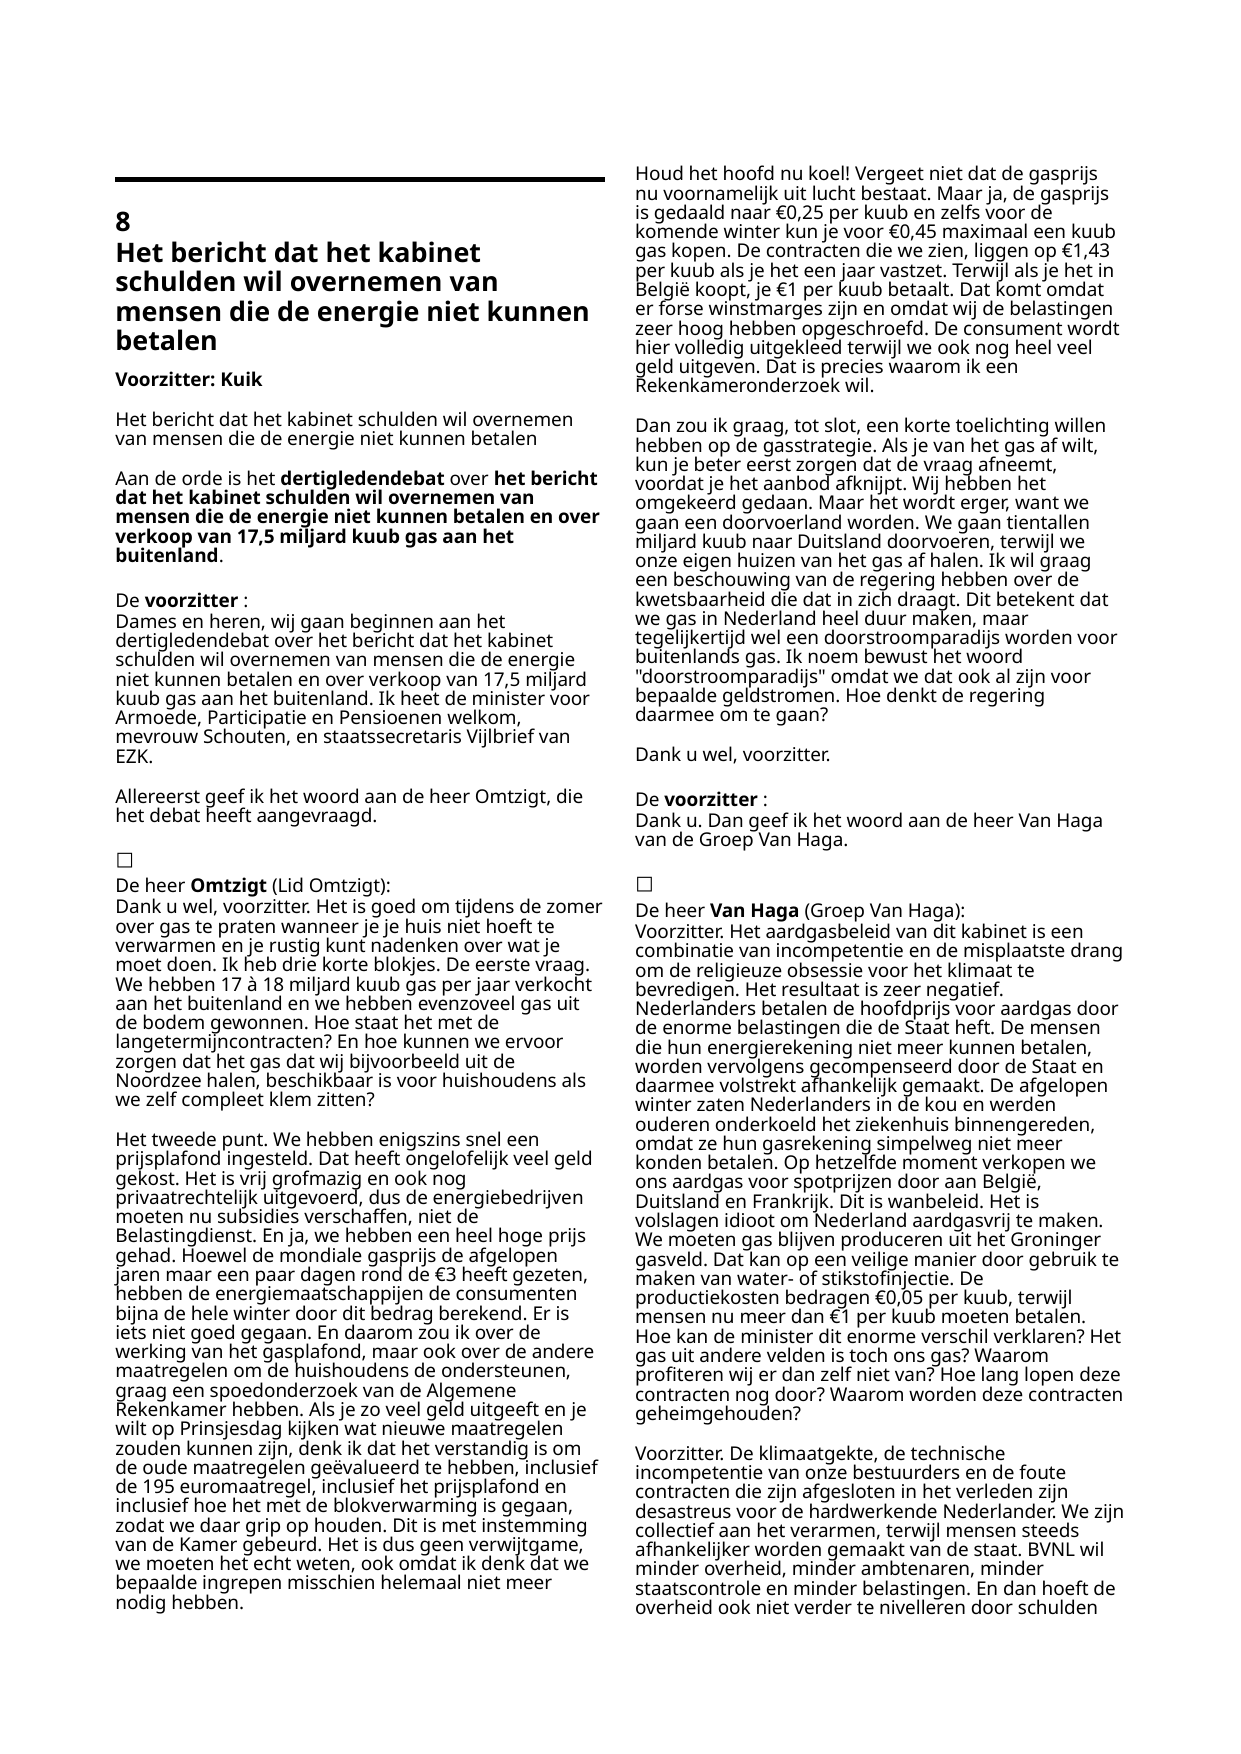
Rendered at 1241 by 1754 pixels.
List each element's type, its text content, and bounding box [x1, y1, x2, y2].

text Dank u wel, voorzitter. [635, 746, 1125, 766]
text De heer Omtzigt (Lid Omtzigt): [115, 873, 605, 898]
text 8 [115, 203, 605, 239]
text Dan zou ik graag, tot slot, een korte toelichting willen hebben op de gasstrategie. Als je van het gas af wilt, kun je beter eerst zorgen dat de vraag afneemt, voordat je het aanbod afknijpt. Wij hebben het omgekeerd gedaan. Maar het wordt erger, want we gaan een doorvoerland worden. We gaan tientallen miljard kuub naar Duitsland doorvoeren, terwijl we onze eigen huizen van het gas af halen. Ik wil graag een beschouwing van de regering hebben over de kwetsbaarheid die dat in zich draagt. Dit betekent dat we gas in Nederland heel duur maken, maar tegelijkertijd wel een doorstroomparadijs worden voor buitenlands gas. Ik noem bewust het woord "doorstroomparadijs" omdat we dat ook al zijn voor bepaalde geldstromen. Hoe denkt de regering daarmee om te gaan? [635, 417, 1125, 726]
text Aan de orde is het dertigledendebat over het bericht dat het kabinet schulden wil overnemen van mensen die de energie niet kunnen betalen en over verkoop van 17,5 miljard kuub gas aan het buitenland. [115, 470, 605, 566]
text Voorzitter: Kuik [115, 371, 605, 390]
text Het bericht dat het kabinet schulden wil overnemen van mensen die de energie niet kunnen betalen [115, 239, 605, 371]
text Dank u. Dan geef ik het woord aan de heer Van Haga van de Groep Van Haga. [635, 812, 1125, 851]
text Dank u wel, voorzitter. Het is goed om tijdens de zomer over gas te praten wanneer je je huis niet hoeft te verwarmen en je rustig kunt nadenken over wat je moet doen. Ik heb drie korte blokjes. De eerste vraag. We hebben 17 à 18 miljard kuub gas per jaar verkocht aan het buitenland en we hebben evenzoveel gas uit de bodem gewonnen. Hoe staat het met de langetermijncontracten? En hoe kunnen we ervoor zorgen dat het gas dat wij bijvoorbeeld uit de Noordzee halen, beschikbaar is voor huishoudens als we zelf compleet klem zitten? [115, 898, 605, 1110]
text Voorzitter. De klimaatgekte, de technische incompetentie van onze bestuurders en de foute contracten die zijn afgesloten in het verleden zijn desastreus voor de hardwerkende Nederlander. We zijn collectief aan het verarmen, terwijl mensen steeds afhankelijker worden gemaakt van de staat. BVNL wil minder overheid, minder ambtenaren, minder staatscontrole en minder belastingen. En dan hoeft de overheid ook niet verder te nivelleren door schulden [635, 1445, 1125, 1618]
text De voorzitter : [635, 786, 1125, 812]
text Dames en heren, wij gaan beginnen aan het dertigledendebat over het bericht dat het kabinet schulden wil overnemen van mensen die de energie niet kunnen betalen en over verkoop van 17,5 miljard kuub gas aan het buitenland. Ik heet de minister voor Armoede, Participatie en Pensioenen welkom, mevrouw Schouten, en staatssecretaris Vijlbrief van EZK. [115, 613, 605, 767]
text ⬜ [115, 847, 605, 873]
text ⬜ [635, 872, 1125, 897]
text Allereerst geef ik het woord aan de heer Omtzigt, die het debat heeft aangevraagd. [115, 788, 605, 826]
text Het bericht dat het kabinet schulden wil overnemen van mensen die de energie niet kunnen betalen [115, 411, 605, 449]
text Het tweede punt. We hebben enigszins snel een prijsplafond ingesteld. Dat heeft ongelofelijk veel geld gekost. Het is vrij grofmazig en ook nog privaatrechtelijk uitgevoerd, dus de energiebedrijven moeten nu subsidies verschaffen, niet de Belastingdienst. En ja, we hebben een heel hoge prijs gehad. Hoewel de mondiale gasprijs de afgelopen jaren maar een paar dagen rond de €3 heeft gezeten, hebben de energiemaatschappijen de consumenten bijna de hele winter door dit bedrag berekend. Er is iets niet goed gegaan. En daarom zou ik over de werking van het gasplafond, maar ook over de andere maatregelen om de huishoudens de ondersteunen, graag een spoedonderzoek van de Algemene Rekenkamer hebben. Als je zo veel geld uitgeeft en je wilt op Prinsjesdag kijken wat nieuwe maatregelen zouden kunnen zijn, denk ik dat het verstandig is om de oude maatregelen geëvalueerd te hebben, inclusief de 195 euromaatregel, inclusief het prijsplafond en inclusief hoe het met de blokverwarming is gegaan, zodat we daar grip op houden. Dit is met instemming van de Kamer gebeurd. Het is dus geen verwijtgame, we moeten het echt weten, ook omdat ik denk dat we bepaalde ingrepen misschien helemaal niet meer nodig hebben. [115, 1131, 605, 1613]
text De voorzitter : [115, 587, 605, 613]
text Voorzitter. Het aardgasbeleid van dit kabinet is een combinatie van incompetentie en de misplaatste drang om de religieuze obsessie voor het klimaat te bevredigen. Het resultaat is zeer negatief. Nederlanders betalen de hoofdprijs voor aardgas door de enorme belastingen die de Staat heft. De mensen die hun energierekening niet meer kunnen betalen, worden vervolgens gecompenseerd door de Staat en daarmee volstrekt afhankelijk gemaakt. De afgelopen winter zaten Nederlanders in de kou en werden ouderen onderkoeld het ziekenhuis binnengereden, omdat ze hun gasrekening simpelweg niet meer konden betalen. Op hetzelfde moment verkopen we ons aardgas voor spotprijzen door aan België, Duitsland en Frankrijk. Dit is wanbeleid. Het is volslagen idioot om Nederland aardgasvrij te maken. We moeten gas blijven produceren uit het Groninger gasveld. Dat kan op een veilige manier door gebruik te maken van water- of stikstofinjectie. De productiekosten bedragen €0,05 per kuub, terwijl mensen nu meer dan €1 per kuub moeten betalen. Hoe kan de minister dit enorme verschil verklaren? Het gas uit andere velden is toch ons gas? Waarom profiteren wij er dan zelf niet van? Hoe lang lopen deze contracten nog door? Waarom worden deze contracten geheimgehouden? [635, 923, 1125, 1424]
text De heer Van Haga (Groep Van Haga): [635, 897, 1125, 923]
text Houd het hoofd nu koel! Vergeet niet dat de gasprijs nu voornamelijk uit lucht bestaat. Maar ja, de gasprijs is gedaald naar €0,25 per kuub en zelfs voor de komende winter kun je voor €0,45 maximaal een kuub gas kopen. De contracten die we zien, liggen op €1,43 per kuub als je het een jaar vastzet. Terwijl als je het in België koopt, je €1 per kuub betaalt. Dat komt omdat er forse winstmarges zijn en omdat wij de belastingen zeer hoog hebben opgeschroefd. De consument wordt hier volledig uitgekleed terwijl we ook nog heel veel geld uitgeven. Dat is precies waarom ik een Rekenkameronderzoek wil. [635, 165, 1125, 397]
